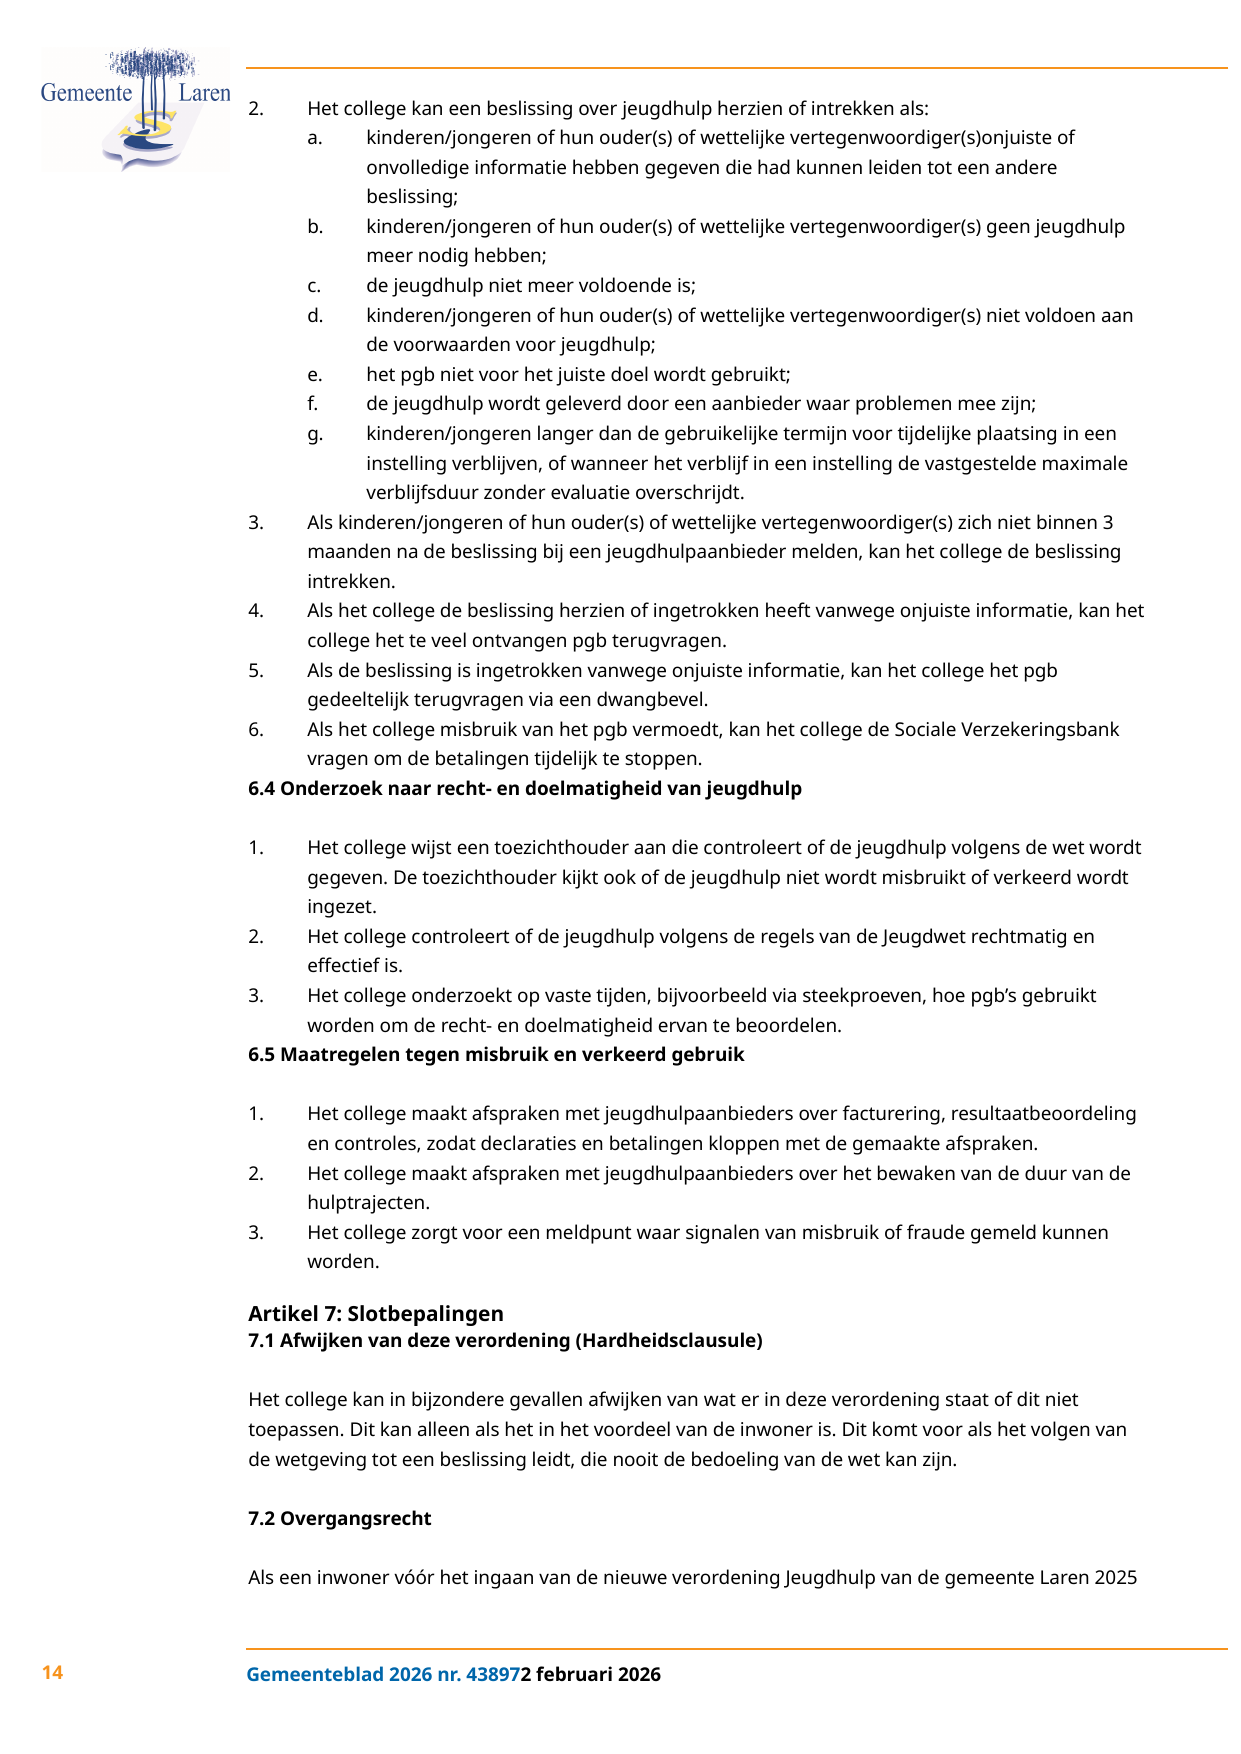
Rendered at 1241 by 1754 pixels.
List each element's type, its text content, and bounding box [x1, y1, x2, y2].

list kinderen/jongeren of hun ouder(s) of wettelijke vertegenwoordiger(s)onjuiste of onvolledige informatie hebben gegeven die had kunnen leiden tot een andere beslissing; [307, 124, 1152, 209]
list kinderen/jongeren of hun ouder(s) of wettelijke vertegenwoordiger(s) geen jeugdhulp meer nodig hebben; [307, 213, 1152, 268]
list de jeugdhulp wordt geleverd door een aanbieder waar problemen mee zijn; [307, 391, 1152, 416]
list Het college maakt afspraken met jeugdhulpaanbieders over facturering, resultaatbeoordeling en controles, zodat declaraties en betalingen kloppen met de gemaakte afspraken. [248, 1101, 1152, 1156]
list Als kinderen/jongeren of hun ouder(s) of wettelijke vertegenwoordiger(s) zich niet binnen 3 maanden na de beslissing bij een jeugdhulpaanbieder melden, kan het college de beslissing intrekken. [248, 509, 1152, 594]
list Het college zorgt voor een meldpunt waar signalen van misbruik of fraude gemeld kunnen worden. [248, 1219, 1152, 1274]
list Als het college de beslissing herzien of ingetrokken heeft vanwege onjuiste informatie, kan het college het te veel ontvangen pgb terugvragen. [248, 598, 1152, 653]
list Het college kan een beslissing over jeugdhulp herzien of intrekken als: [248, 95, 1152, 121]
text Het college kan in bijzondere gevallen afwijken van wat er in deze verordening staat of dit niet toepassen. Dit kan alleen als het in het voordeel van de inwoner is. Dit komt voor als het volgen van de wetgeving tot een beslissing leidt, die nooit de bedoeling van de wet kan zijn. [248, 1387, 1152, 1471]
list Het college maakt afspraken met jeugdhulpaanbieders over het bewaken van de duur van de hulptrajecten. [248, 1160, 1152, 1215]
text 6.4 Onderzoek naar recht- en doelmatigheid van jeugdhulp [248, 775, 1152, 801]
list Als de beslissing is ingetrokken vanwege onjuiste informatie, kan het college het pgb gedeeltelijk terugvragen via een dwangbevel. [248, 657, 1152, 712]
list het pgb niet voor het juiste doel wordt gebruikt; [307, 361, 1152, 387]
list Het college wijst een toezichthouder aan die controleert of de jeugdhulp volgens de wet wordt gegeven. De toezichthouder kijkt ook of de jeugdhulp niet wordt misbruikt of verkeerd wordt ingezet. [248, 834, 1152, 919]
list kinderen/jongeren of hun ouder(s) of wettelijke vertegenwoordiger(s) niet voldoen aan de voorwaarden voor jeugdhulp; [307, 302, 1152, 357]
text 7.1 Afwijken van deze verordening (Hardheidsclausule) [248, 1327, 1152, 1353]
text Als een inwoner vóór het ingaan van de nieuwe verordening Jeugdhulp van de gemeente Laren 2025 [248, 1564, 1152, 1590]
text 6.5 Maatregelen tegen misbruik en verkeerd gebruik [248, 1041, 1152, 1067]
list de jeugdhulp niet meer voldoende is; [307, 272, 1152, 298]
list Als het college misbruik van het pgb vermoedt, kan het college de Sociale Verzekeringsbank vragen om de betalingen tijdelijk te stoppen. [248, 716, 1152, 771]
list Het college onderzoekt op vaste tijden, bijvoorbeeld via steekproeven, hoe pgb’s gebruikt worden om de recht- en doelmatigheid ervan te beoordelen. [248, 982, 1152, 1038]
list kinderen/jongeren langer dan de gebruikelijke termijn voor tijdelijke plaatsing in een instelling verblijven, of wanneer het verblijf in een instelling de vastgestelde maximale verblijfsduur zonder evaluatie overschrijdt. [307, 420, 1152, 505]
picture [41, 47, 231, 172]
text Artikel 7: Slotbepalingen [248, 1299, 1152, 1327]
list Het college controleert of de jeugdhulp volgens de regels van de Jeugdwet rechtmatig en effectief is. [248, 923, 1152, 978]
text 7.2 Overgangsrecht [248, 1505, 1152, 1531]
